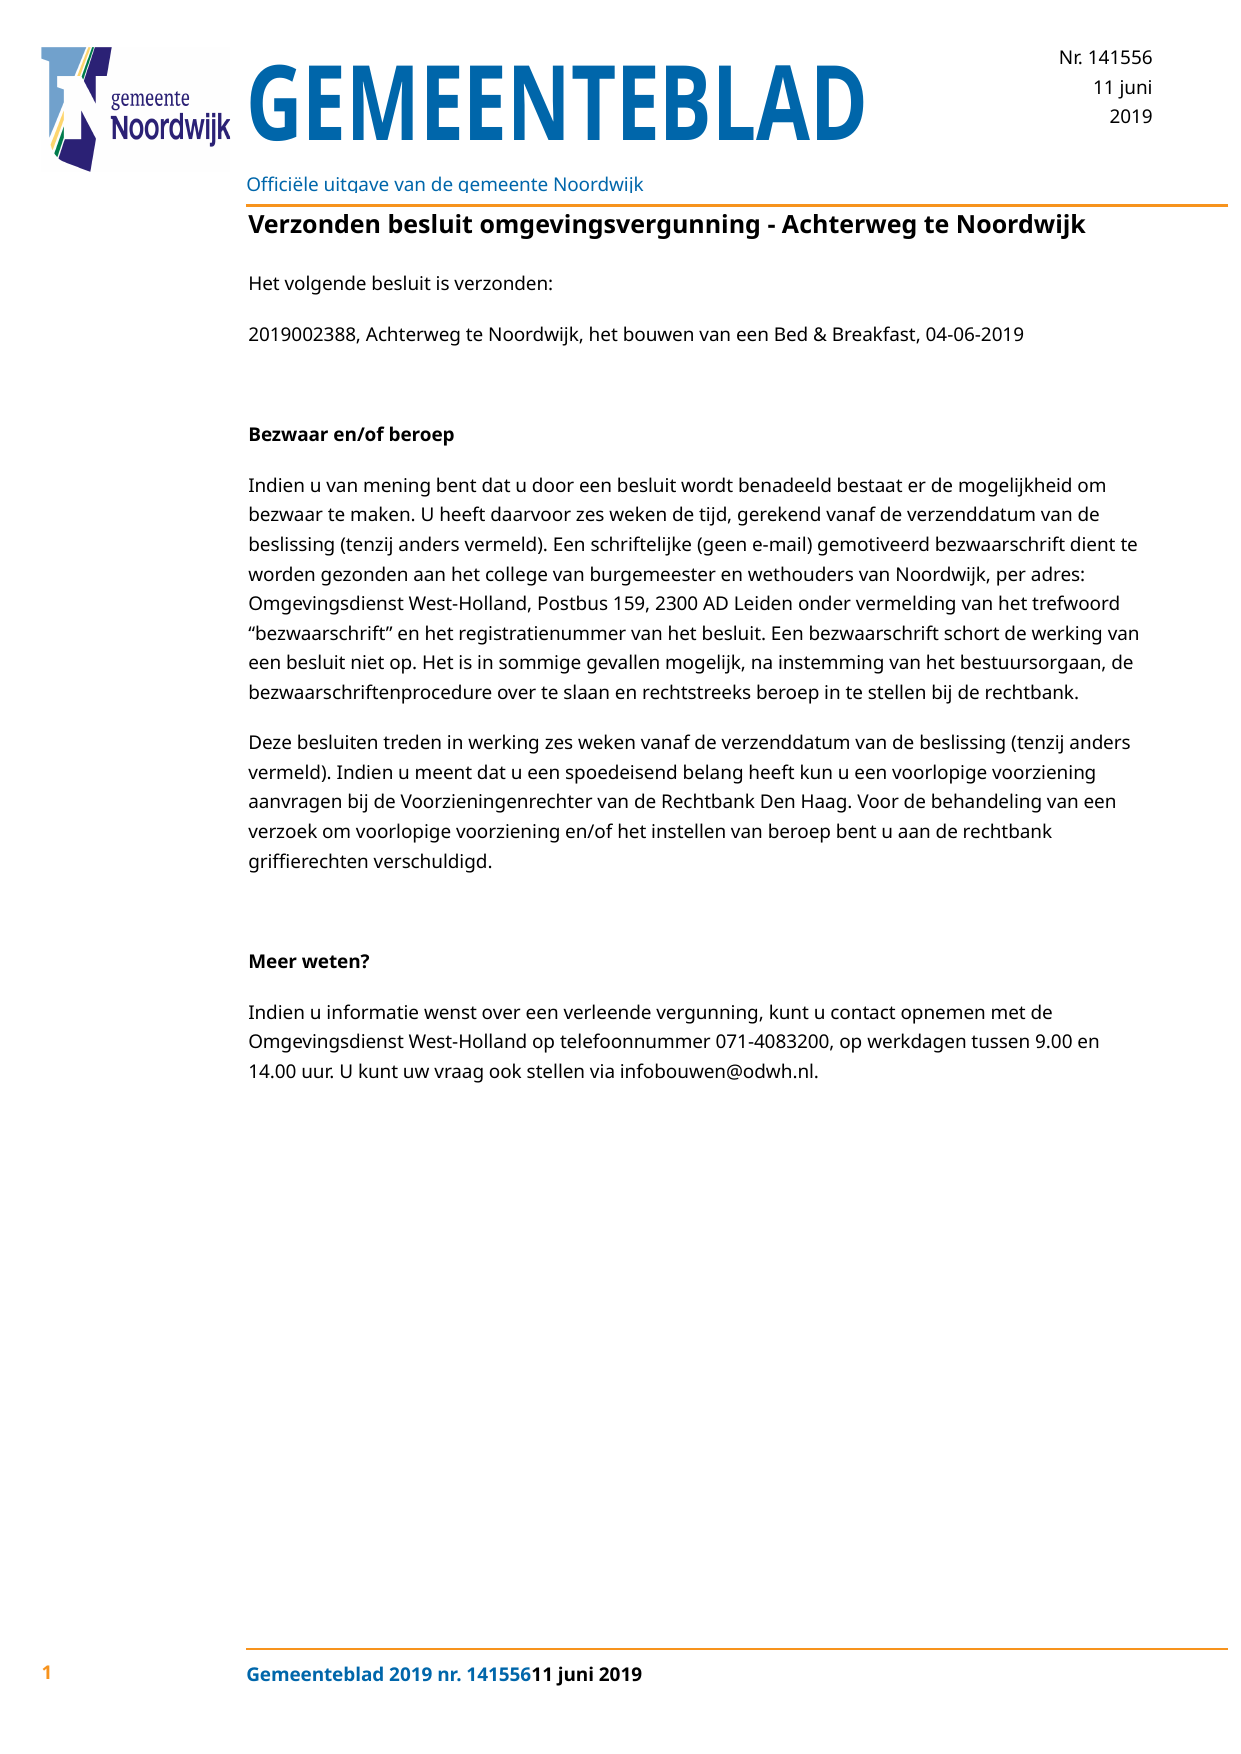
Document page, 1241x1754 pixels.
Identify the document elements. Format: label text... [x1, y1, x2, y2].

text Indien u van mening bent dat u door een besluit wordt benadeeld bestaat er de mogelijkheid om bezwaar te maken. U heeft daarvoor zes weken de tijd, gerekend vanaf de verzenddatum van de beslissing (tenzij anders vermeld). Een schriftelijke (geen e-mail) gemotiveerd bezwaarschrift dient te worden gezonden aan het college van burgemeester en wethouders van Noordwijk, per adres: Omgevingsdienst West-Holland, Postbus 159, 2300 AD Leiden onder vermelding van het trefwoord “bezwaarschrift” en het registratienummer van het besluit. Een bezwaarschrift schort de werking van een besluit niet op. Het is in sommige gevallen mogelijk, na instemming van het bestuursorgaan, de bezwaarschriftenprocedure over te slaan en rechtstreeks beroep in te stellen bij de rechtbank. [248, 472, 1152, 705]
text 2019002388, Achterweg te Noordwijk, het bouwen van een Bed & Breakfast, 04-06-2019 [248, 321, 1152, 346]
text Bezwaar en/of beroep [248, 422, 1152, 447]
picture [41, 47, 231, 172]
text Verzonden besluit omgevingsvergunning - Achterweg te Noordwijk [248, 207, 1152, 241]
text Meer weten? [248, 949, 1152, 974]
text Het volgende besluit is verzonden: [248, 270, 1152, 296]
text Indien u informatie wenst over een verleende vergunning, kunt u contact opnemen met de Omgevingsdienst West-Holland op telefoonnummer 071-4083200, op werkdagen tussen 9.00 en 14.00 uur. U kunt uw vraag ook stellen via infobouwen@odwh.nl. [248, 999, 1152, 1084]
text Deze besluiten treden in werking zes weken vanaf de verzenddatum van de beslissing (tenzij anders vermeld). Indien u meent dat u een spoedeisend belang heeft kun u een voorlopige voorziening aanvragen bij de Voorzieningenrechter van de Rechtbank Den Haag. Voor de behandeling van een verzoek om voorlopige voorziening en/of het instellen van beroep bent u aan de rechtbank griffierechten verschuldigd. [248, 729, 1152, 873]
